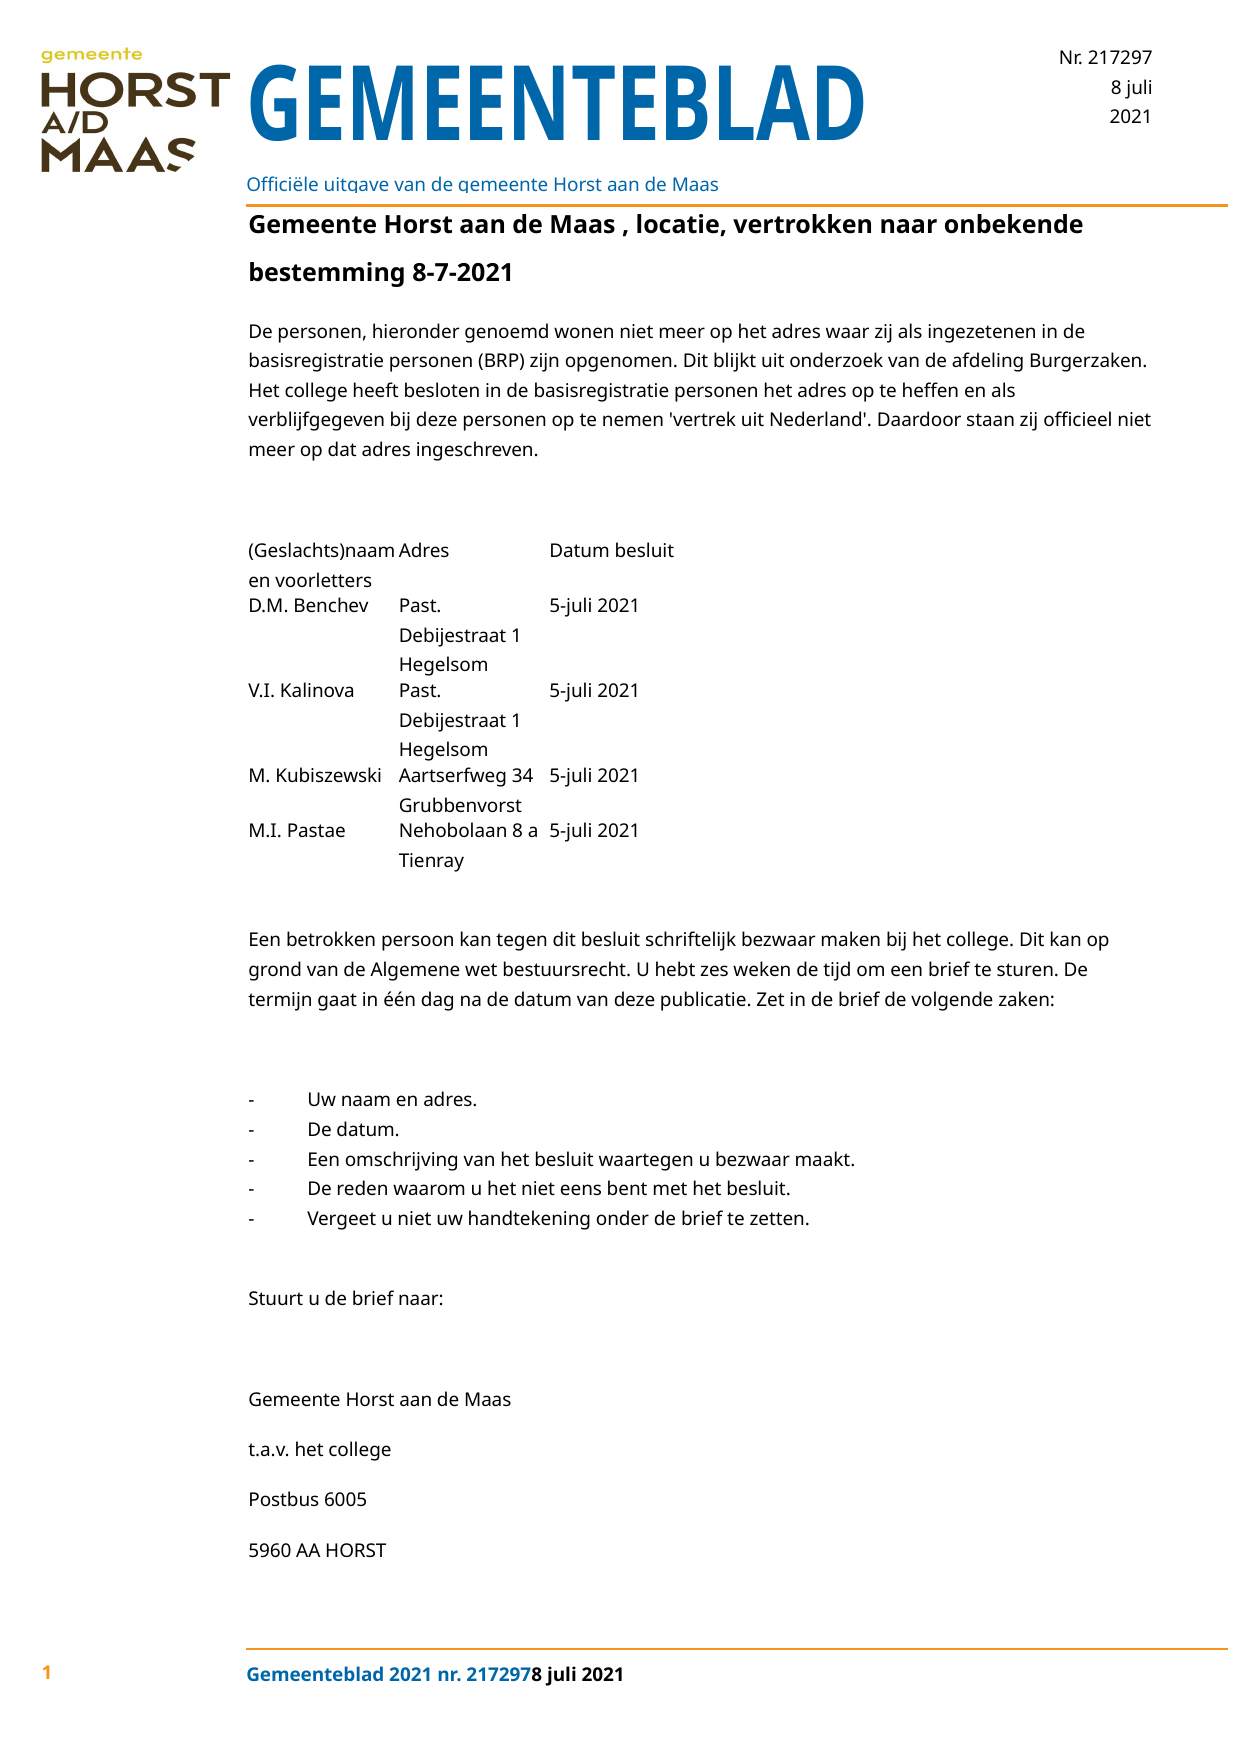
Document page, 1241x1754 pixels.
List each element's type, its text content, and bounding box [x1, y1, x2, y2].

table_cell 5-juli 2021 [549, 762, 700, 818]
table_cell Nehobolaan 8 a Tienray [399, 818, 549, 873]
list Vergeet u niet uw handtekening onder de brief te zetten. [248, 1205, 1152, 1231]
list Uw naam en adres. [248, 1087, 1152, 1112]
text De personen, hieronder genoemd wonen niet meer op het adres waar zij als ingezetenen in de basisregistratie personen (BRP) zijn opgenomen. Dit blijkt uit onderzoek van de afdeling Burgerzaken. Het college heeft besloten in de basisregistratie personen het adres op te heffen en als verblijfgegeven bij deze personen op te nemen 'vertrek uit Nederland'. Daardoor staan zij officieel niet meer op dat adres ingeschreven. [248, 318, 1152, 462]
table_cell 5-juli 2021 [549, 593, 700, 677]
list De datum. [248, 1116, 1152, 1142]
table_cell M. Kubiszewski [248, 762, 398, 818]
table_cell Past. Debijestraat 1 Hegelsom [399, 678, 549, 762]
table_cell D.M. Benchev [248, 593, 398, 677]
text 5960 AA HORST [248, 1537, 1152, 1563]
text Gemeente Horst aan de Maas , locatie, vertrokken naar onbekende bestemming 8-7-2021 [248, 207, 1152, 288]
list De reden waarom u het niet eens bent met het besluit. [248, 1175, 1152, 1201]
table_cell Aartserfweg 34 Grubbenvorst [399, 762, 549, 818]
table_cell Past. Debijestraat 1 Hegelsom [399, 593, 549, 677]
text Een betrokken persoon kan tegen dit besluit schriftelijk bezwaar maken bij het college. Dit kan op grond van de Algemene wet bestuursrecht. U hebt zes weken de tijd om een brief te sturen. De termijn gaat in één dag na de datum van deze publicatie. Zet in de brief de volgende zaken: [248, 927, 1152, 1011]
table_cell V.I. Kalinova [248, 678, 398, 762]
text t.a.v. het college [248, 1436, 1152, 1462]
table_cell 5-juli 2021 [549, 678, 700, 762]
table_cell M.I. Pastae [248, 818, 398, 873]
list Een omschrijving van het besluit waartegen u bezwaar maakt. [248, 1146, 1152, 1171]
text Stuurt u de brief naar: [248, 1285, 1152, 1311]
text Gemeente Horst aan de Maas [248, 1386, 1152, 1411]
text Postbus 6005 [248, 1487, 1152, 1512]
table_header (Geslachts)naam en voorletters [248, 537, 398, 592]
table_cell 5-juli 2021 [549, 818, 700, 873]
table_header Adres [399, 537, 549, 592]
picture [41, 47, 231, 172]
table_header Datum besluit [549, 537, 700, 592]
